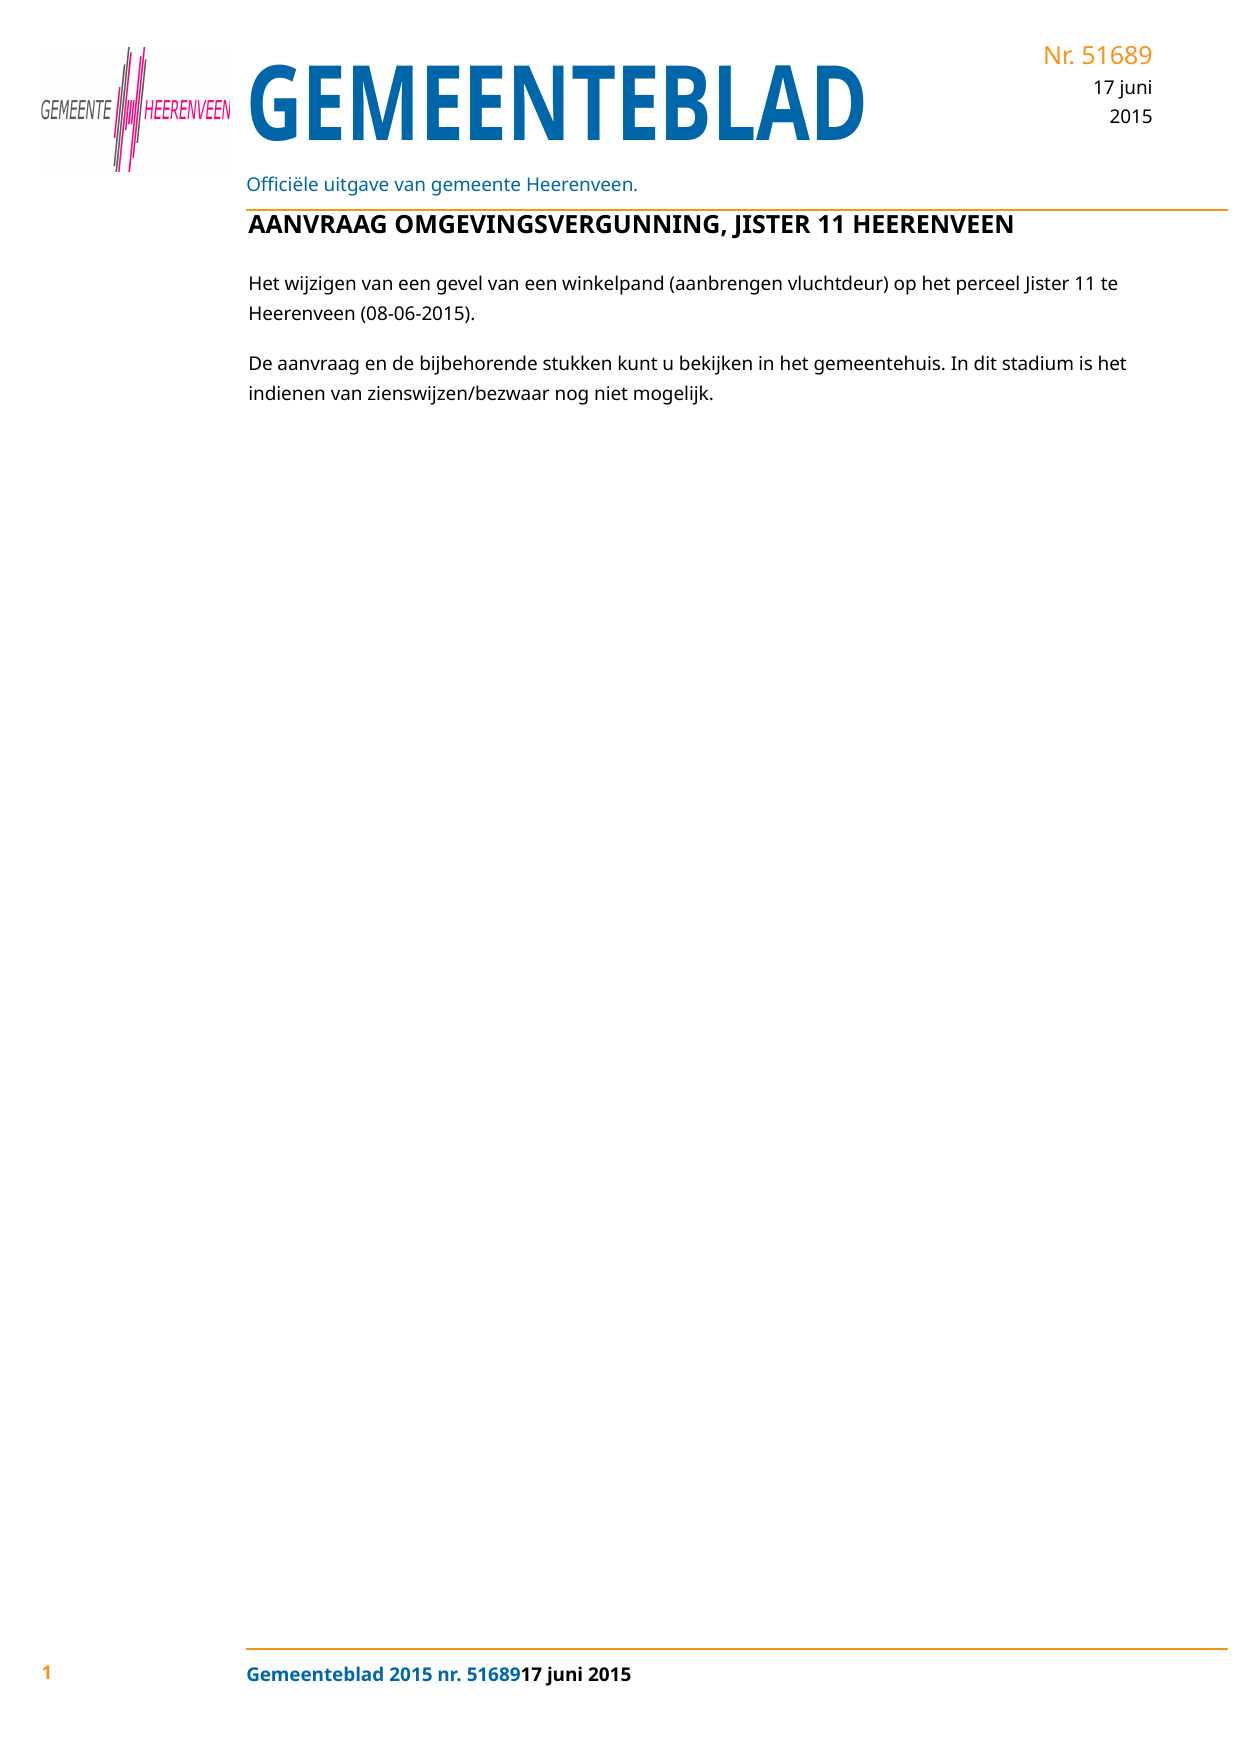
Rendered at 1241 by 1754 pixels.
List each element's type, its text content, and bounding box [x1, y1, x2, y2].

text Het wijzigen van een gevel van een winkelpand (aanbrengen vluchtdeur) op het perceel Jister 11 te Heerenveen (08-06-2015). [248, 270, 1152, 326]
picture [41, 47, 231, 172]
text AANVRAAG OMGEVINGSVERGUNNING, JISTER 11 HEERENVEEN [248, 211, 1152, 241]
text De aanvraag en de bijbehorende stukken kunt u bekijken in het gemeentehuis. In dit stadium is het indienen van zienswijzen/bezwaar nog niet mogelijk. [248, 350, 1152, 406]
